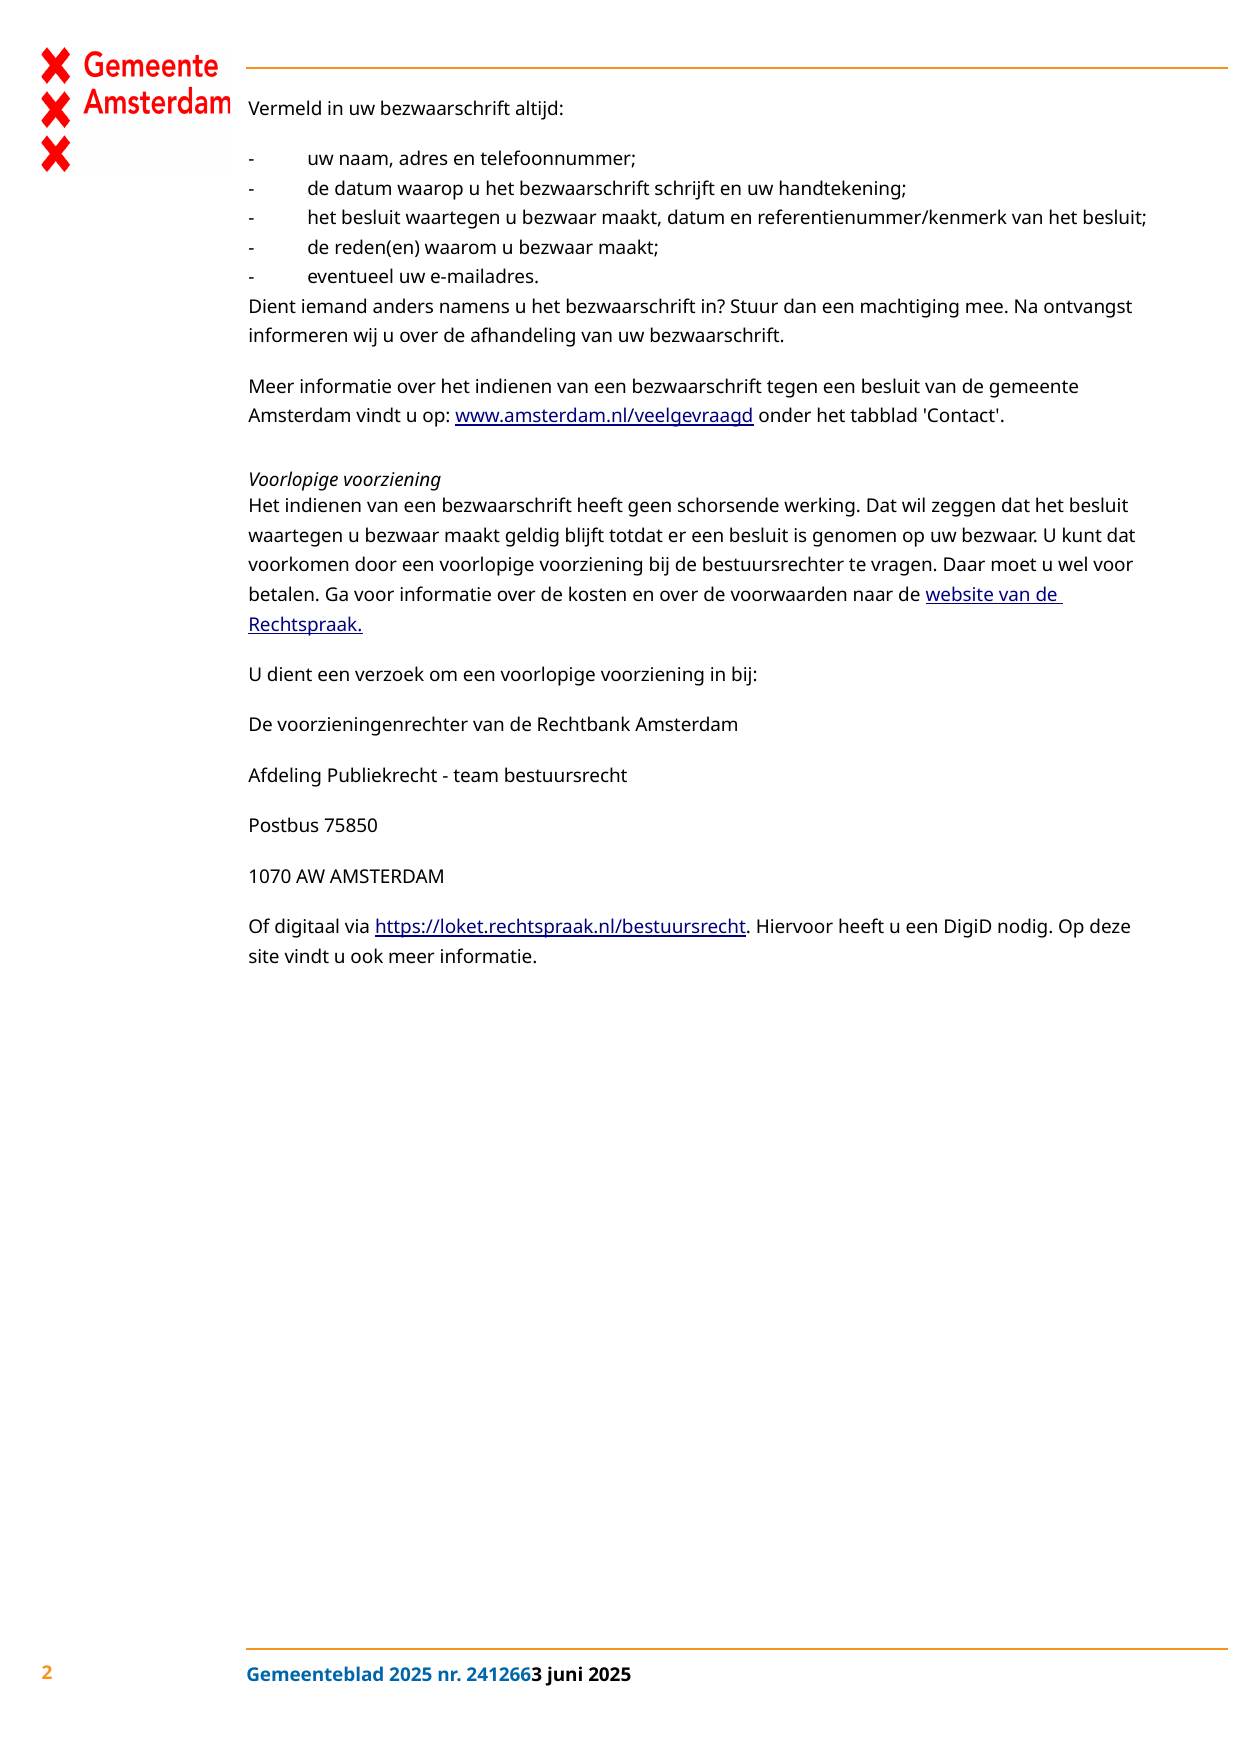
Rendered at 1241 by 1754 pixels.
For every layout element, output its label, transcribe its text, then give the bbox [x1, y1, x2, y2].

text Dient iemand anders namens u het bezwaarschrift in? Stuur dan een machtiging mee. Na ontvangst informeren wij u over de afhandeling van uw bezwaarschrift. [248, 293, 1152, 348]
text Voorlopige voorziening [248, 467, 1152, 492]
text Vermeld in uw bezwaarschrift altijd: [248, 95, 1152, 121]
text Meer informatie over het indienen van een bezwaarschrift tegen een besluit van de gemeente Amsterdam vindt u op: www.amsterdam.nl/veelgevraagd onder het tabblad 'Contact'. [248, 373, 1152, 428]
text Afdeling Publiekrecht - team bestuursrecht [248, 762, 1152, 788]
text 1070 AW AMSTERDAM [248, 863, 1152, 888]
text Het indienen van een bezwaarschrift heeft geen schorsende werking. Dat wil zeggen dat het besluit waartegen u bezwaar maakt geldig blijft totdat er een besluit is genomen op uw bezwaar. U kunt dat voorkomen door een voorlopige voorziening bij de bestuursrechter te vragen. Daar moet u wel voor betalen. Ga voor informatie over de kosten en over de voorwaarden naar de website van de Rechtspraak. [248, 492, 1152, 636]
picture [41, 47, 231, 172]
list de reden(en) waarom u bezwaar maakt; [248, 234, 1152, 260]
list eventueel uw e-mailadres. [248, 263, 1152, 289]
list de datum waarop u het bezwaarschrift schrijft en uw handtekening; [248, 175, 1152, 201]
text U dient een verzoek om een voorlopige voorziening in bij: [248, 661, 1152, 687]
text De voorzieningenrechter van de Rechtbank Amsterdam [248, 712, 1152, 737]
text Of digitaal via https://loket.rechtspraak.nl/bestuursrecht. Hiervoor heeft u een DigiD nodig. Op deze site vindt u ook meer informatie. [248, 913, 1152, 968]
list uw naam, adres en telefoonnummer; [248, 145, 1152, 171]
list het besluit waartegen u bezwaar maakt, datum en referentienummer/kenmerk van het besluit; [248, 204, 1152, 230]
text Postbus 75850 [248, 812, 1152, 838]
